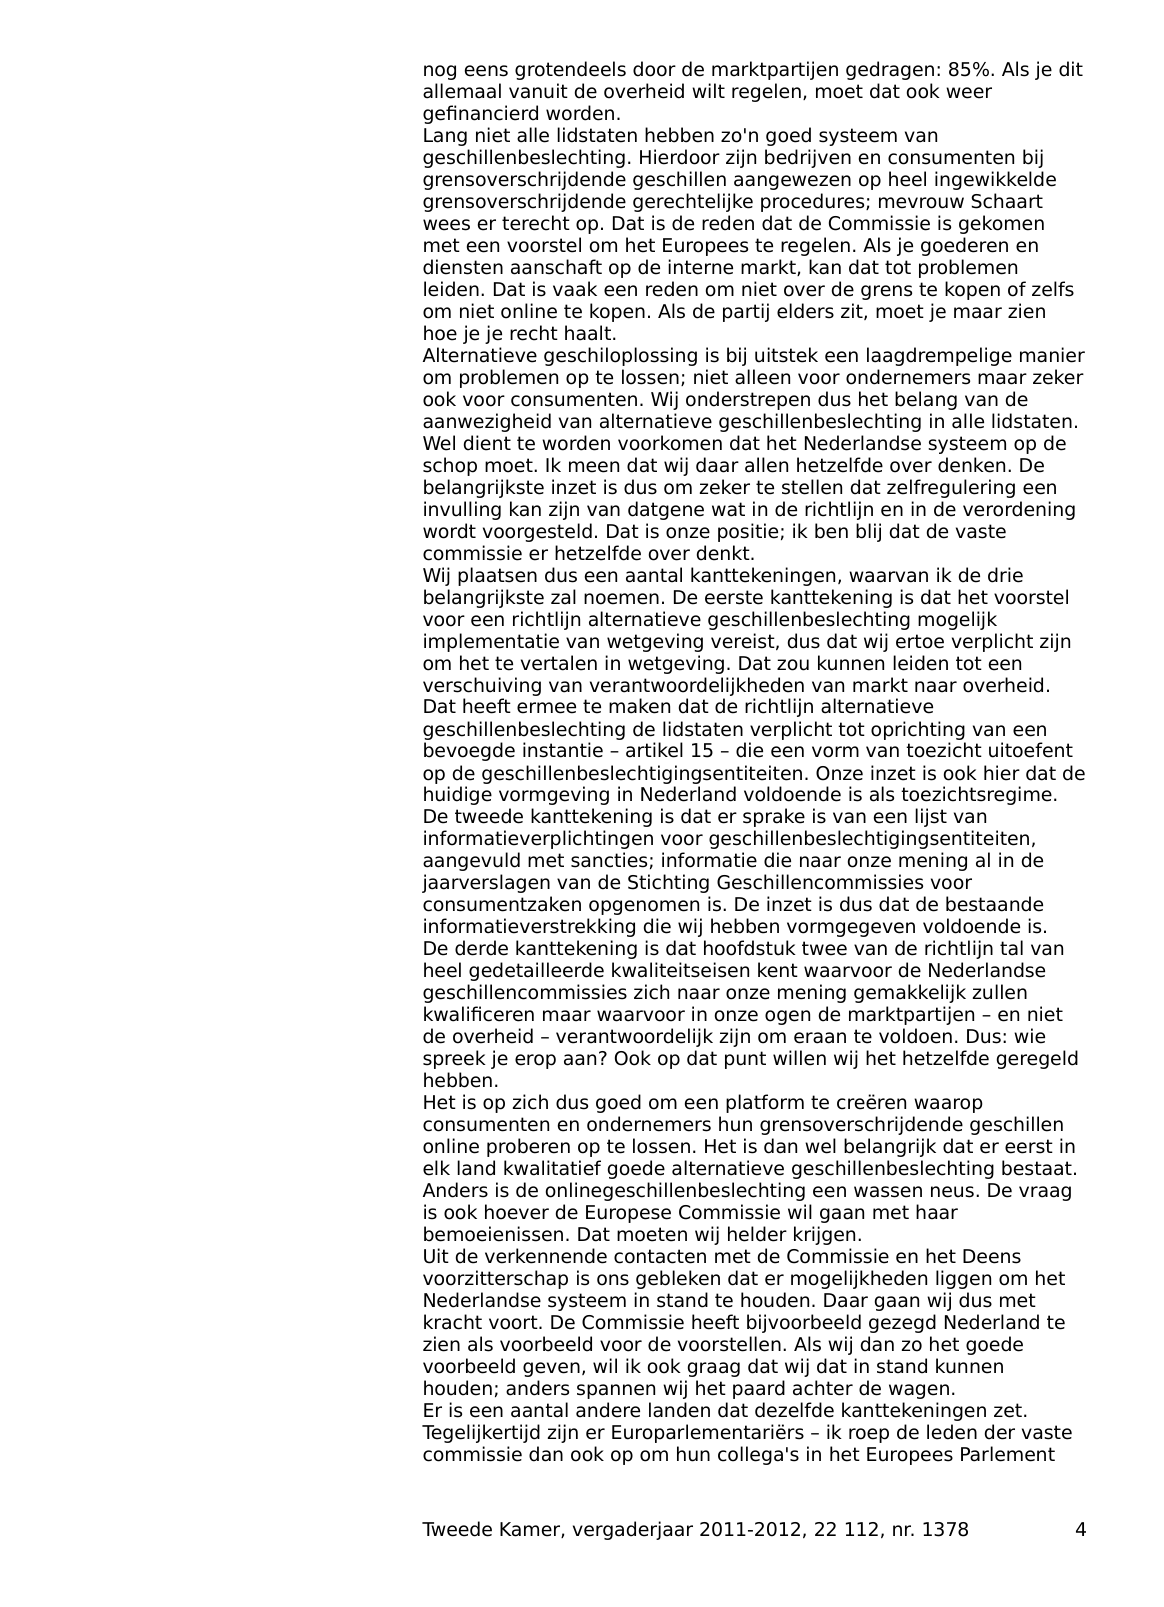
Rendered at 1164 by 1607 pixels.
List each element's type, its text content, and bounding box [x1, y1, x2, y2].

text Uit de verkennende contacten met de Commissie en het Deens voorzitterschap is ons gebleken dat er mogelijkheden liggen om het Nederlandse systeem in stand te houden. Daar gaan wij dus met kracht voort. De Commissie heeft bijvoorbeeld gezegd Nederland te zien als voorbeeld voor de voorstellen. Als wij dan zo het goede voorbeeld geven, wil ik ook graag dat wij dat in stand kunnen houden; anders spannen wij het paard achter de wagen. [422, 1246, 1087, 1400]
text Alternatieve geschiloplossing is bij uitstek een laagdrempelige manier om problemen op te lossen; niet alleen voor ondernemers maar zeker ook voor consumenten. Wij onderstrepen dus het belang van de aanwezigheid van alternatieve geschillenbeslechting in alle lidstaten. Wel dient te worden voorkomen dat het Nederlandse systeem op de schop moet. Ik meen dat wij daar allen hetzelfde over denken. De belangrijkste inzet is dus om zeker te stellen dat zelfregulering een invulling kan zijn van datgene wat in de richtlijn en in de verordening wordt voorgesteld. Dat is onze positie; ik ben blij dat de vaste commissie er hetzelfde over denkt. [422, 345, 1087, 564]
text Lang niet alle lidstaten hebben zo'n goed systeem van geschillenbeslechting. Hierdoor zijn bedrijven en consumenten bij grensoverschrijdende geschillen aangewezen op heel ingewikkelde grensoverschrijdende gerechtelijke procedures; mevrouw Schaart wees er terecht op. Dat is de reden dat de Commissie is gekomen met een voorstel om het Europees te regelen. Als je goederen en diensten aanschaft op de interne markt, kan dat tot problemen leiden. Dat is vaak een reden om niet over de grens te kopen of zelfs om niet online te kopen. Als de partij elders zit, moet je maar zien hoe je je recht haalt. [422, 125, 1087, 345]
text nog eens grotendeels door de marktpartijen gedragen: 85%. Als je dit allemaal vanuit de overheid wilt regelen, moet dat ook weer gefinancierd worden. [422, 59, 1087, 125]
text De derde kanttekening is dat hoofdstuk twee van de richtlijn tal van heel gedetailleerde kwaliteitseisen kent waarvoor de Nederlandse geschillencommissies zich naar onze mening gemakkelijk zullen kwalificeren maar waarvoor in onze ogen de marktpartijen – en niet de overheid – verantwoordelijk zijn om eraan te voldoen. Dus: wie spreek je erop aan? Ook op dat punt willen wij het hetzelfde geregeld hebben. [422, 938, 1087, 1092]
text De tweede kanttekening is dat er sprake is van een lijst van informatieverplichtingen voor geschillenbeslechtigingsentiteiten, aangevuld met sancties; informatie die naar onze mening al in de jaarverslagen van de Stichting Geschillencommissies voor consumentzaken opgenomen is. De inzet is dus dat de bestaande informatieverstrekking die wij hebben vormgegeven voldoende is. [422, 806, 1087, 938]
text Wij plaatsen dus een aantal kanttekeningen, waarvan ik de drie belangrijkste zal noemen. De eerste kanttekening is dat het voorstel voor een richtlijn alternatieve geschillenbeslechting mogelijk implementatie van wetgeving vereist, dus dat wij ertoe verplicht zijn om het te vertalen in wetgeving. Dat zou kunnen leiden tot een verschuiving van verantwoordelijkheden van markt naar overheid. Dat heeft ermee te maken dat de richtlijn alternatieve geschillenbeslechting de lidstaten verplicht tot oprichting van een bevoegde instantie – artikel 15 – die een vorm van toezicht uitoefent op de geschillenbeslechtigingsentiteiten. Onze inzet is ook hier dat de huidige vormgeving in Nederland voldoende is als toezichtsregime. [422, 564, 1087, 806]
text Er is een aantal andere landen dat dezelfde kanttekeningen zet. Tegelijkertijd zijn er Europarlementariërs – ik roep de leden der vaste commissie dan ook op om hun collega's in het Europees Parlement [422, 1400, 1087, 1466]
text Het is op zich dus goed om een platform te creëren waarop consumenten en ondernemers hun grensoverschrijdende geschillen online proberen op te lossen. Het is dan wel belangrijk dat er eerst in elk land kwalitatief goede alternatieve geschillenbeslechting bestaat. Anders is de onlinegeschillenbeslechting een wassen neus. De vraag is ook hoever de Europese Commissie wil gaan met haar bemoeienissen. Dat moeten wij helder krijgen. [422, 1092, 1087, 1246]
